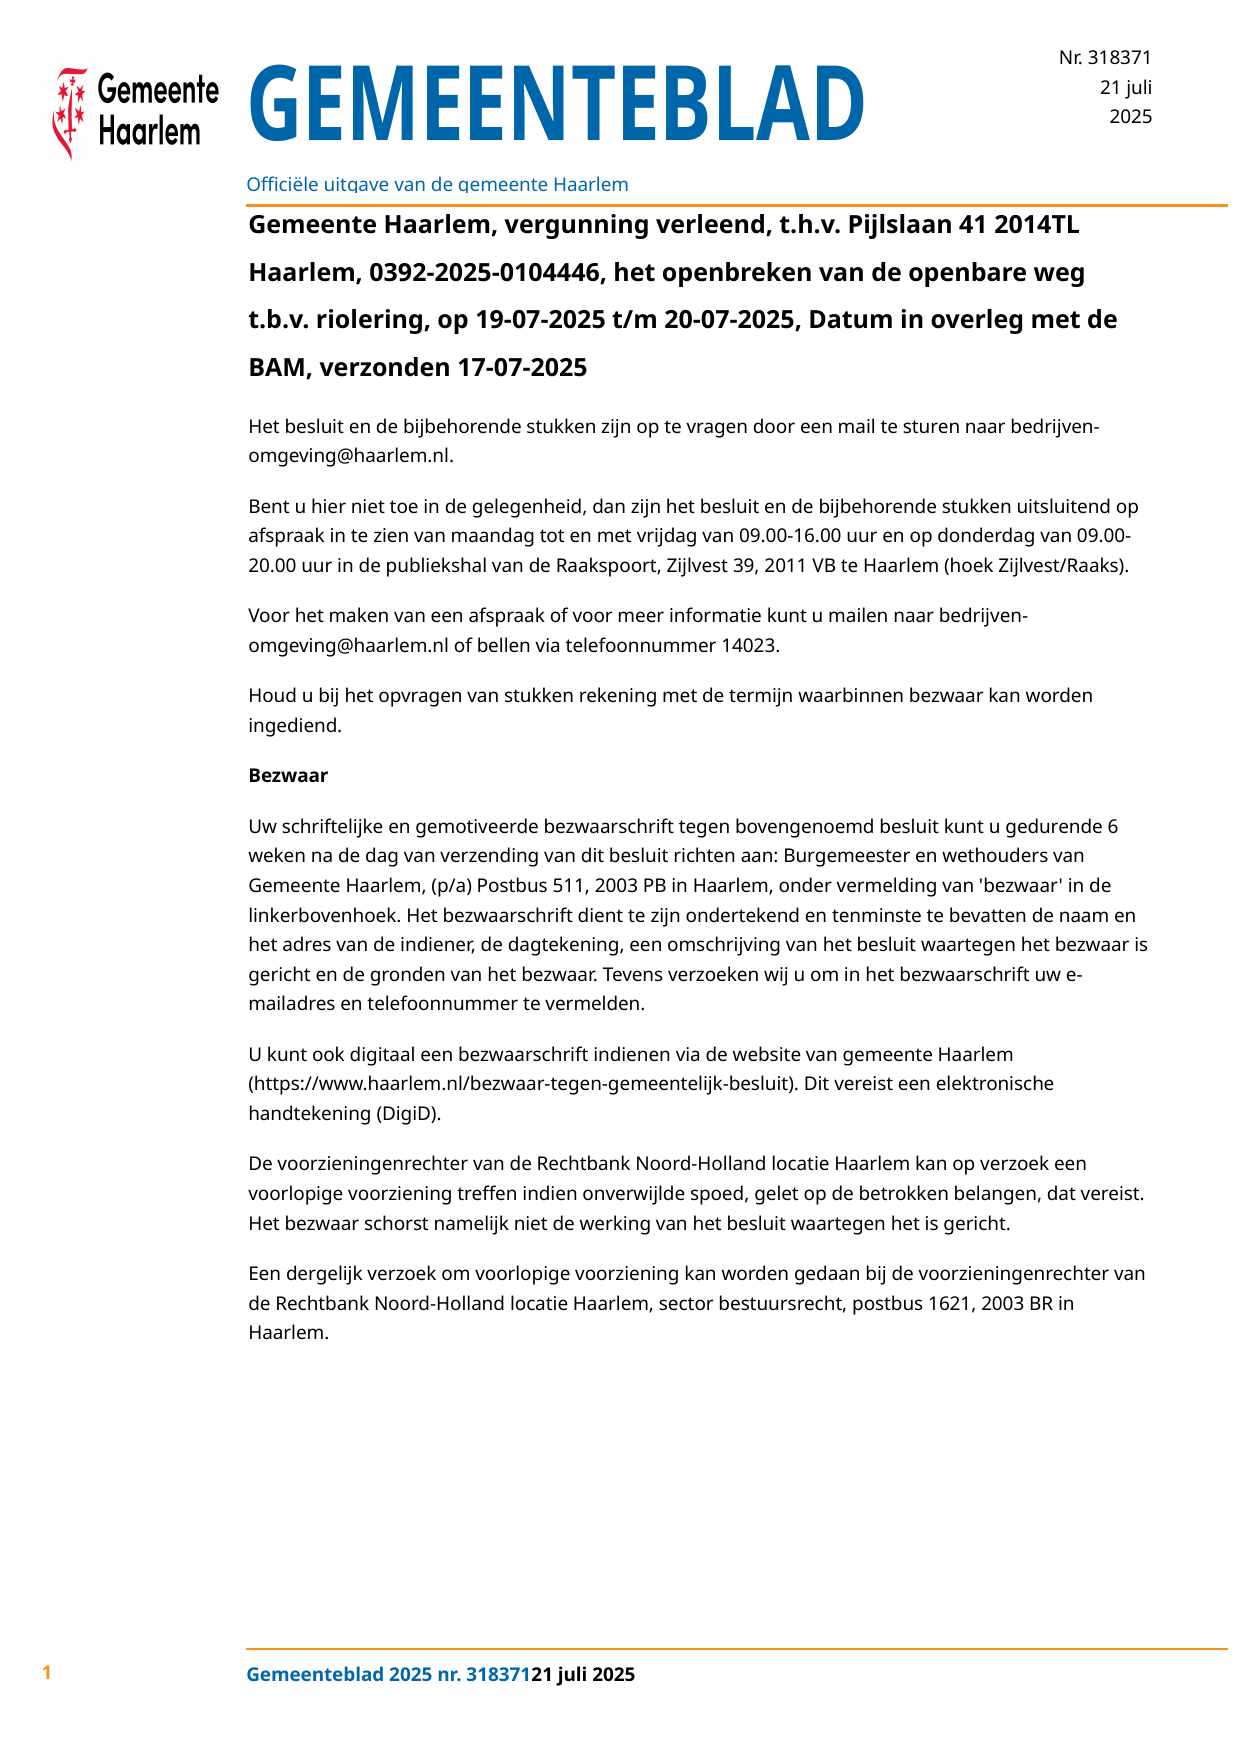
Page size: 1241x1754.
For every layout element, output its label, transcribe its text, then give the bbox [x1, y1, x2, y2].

text Uw schriftelijke en gemotiveerde bezwaarschrift tegen bovengenoemd besluit kunt u gedurende 6 weken na de dag van verzending van dit besluit richten aan: Burgemeester en wethouders van Gemeente Haarlem, (p/a) Postbus 511, 2003 PB in Haarlem, onder vermelding van 'bezwaar' in de linkerbovenhoek. Het bezwaarschrift dient te zijn ondertekend en tenminste te bevatten de naam en het adres van de indiener, de dagtekening, een omschrijving van het besluit waartegen het bezwaar is gericht en de gronden van het bezwaar. Tevens verzoeken wij u om in het bezwaarschrift uw e-mailadres en telefoonnummer te vermelden. [248, 813, 1152, 1016]
text Bezwaar [248, 763, 1152, 788]
text De voorzieningenrechter van de Rechtbank Noord-Holland locatie Haarlem kan op verzoek een voorlopige voorziening treffen indien onverwijlde spoed, gelet op de betrokken belangen, dat vereist. Het bezwaar schorst namelijk niet de werking van het besluit waartegen het is gericht. [248, 1151, 1152, 1236]
text Houd u bij het opvragen van stukken rekening met de termijn waarbinnen bezwaar kan worden ingediend. [248, 683, 1152, 738]
picture [41, 47, 231, 172]
text Een dergelijk verzoek om voorlopige voorziening kan worden gedaan bij de voorzieningenrechter van de Rechtbank Noord-Holland locatie Haarlem, sector bestuursrecht, postbus 1621, 2003 BR in Haarlem. [248, 1260, 1152, 1345]
text Bent u hier niet toe in de gelegenheid, dan zijn het besluit en de bijbehorende stukken uitsluitend op afspraak in te zien van maandag tot en met vrijdag van 09.00-16.00 uur en op donderdag van 09.00-20.00 uur in de publiekshal van de Raakspoort, Zijlvest 39, 2011 VB te Haarlem (hoek Zijlvest/Raaks). [248, 493, 1152, 578]
text U kunt ook digitaal een bezwaarschrift indienen via de website van gemeente Haarlem (https://www.haarlem.nl/bezwaar-tegen-gemeentelijk-besluit). Dit vereist een elektronische handtekening (DigiD). [248, 1041, 1152, 1126]
text Het besluit en de bijbehorende stukken zijn op te vragen door een mail te sturen naar bedrijven-omgeving@haarlem.nl. [248, 413, 1152, 468]
text Voor het maken van een afspraak of voor meer informatie kunt u mailen naar bedrijven-omgeving@haarlem.nl of bellen via telefoonnummer 14023. [248, 603, 1152, 658]
text Gemeente Haarlem, vergunning verleend, t.h.v. Pijlslaan 41 2014TL Haarlem, 0392-2025-0104446, het openbreken van de openbare weg t.b.v. riolering, op 19-07-2025 t/m 20-07-2025, Datum in overleg met de BAM, verzonden 17-07-2025 [248, 207, 1152, 384]
